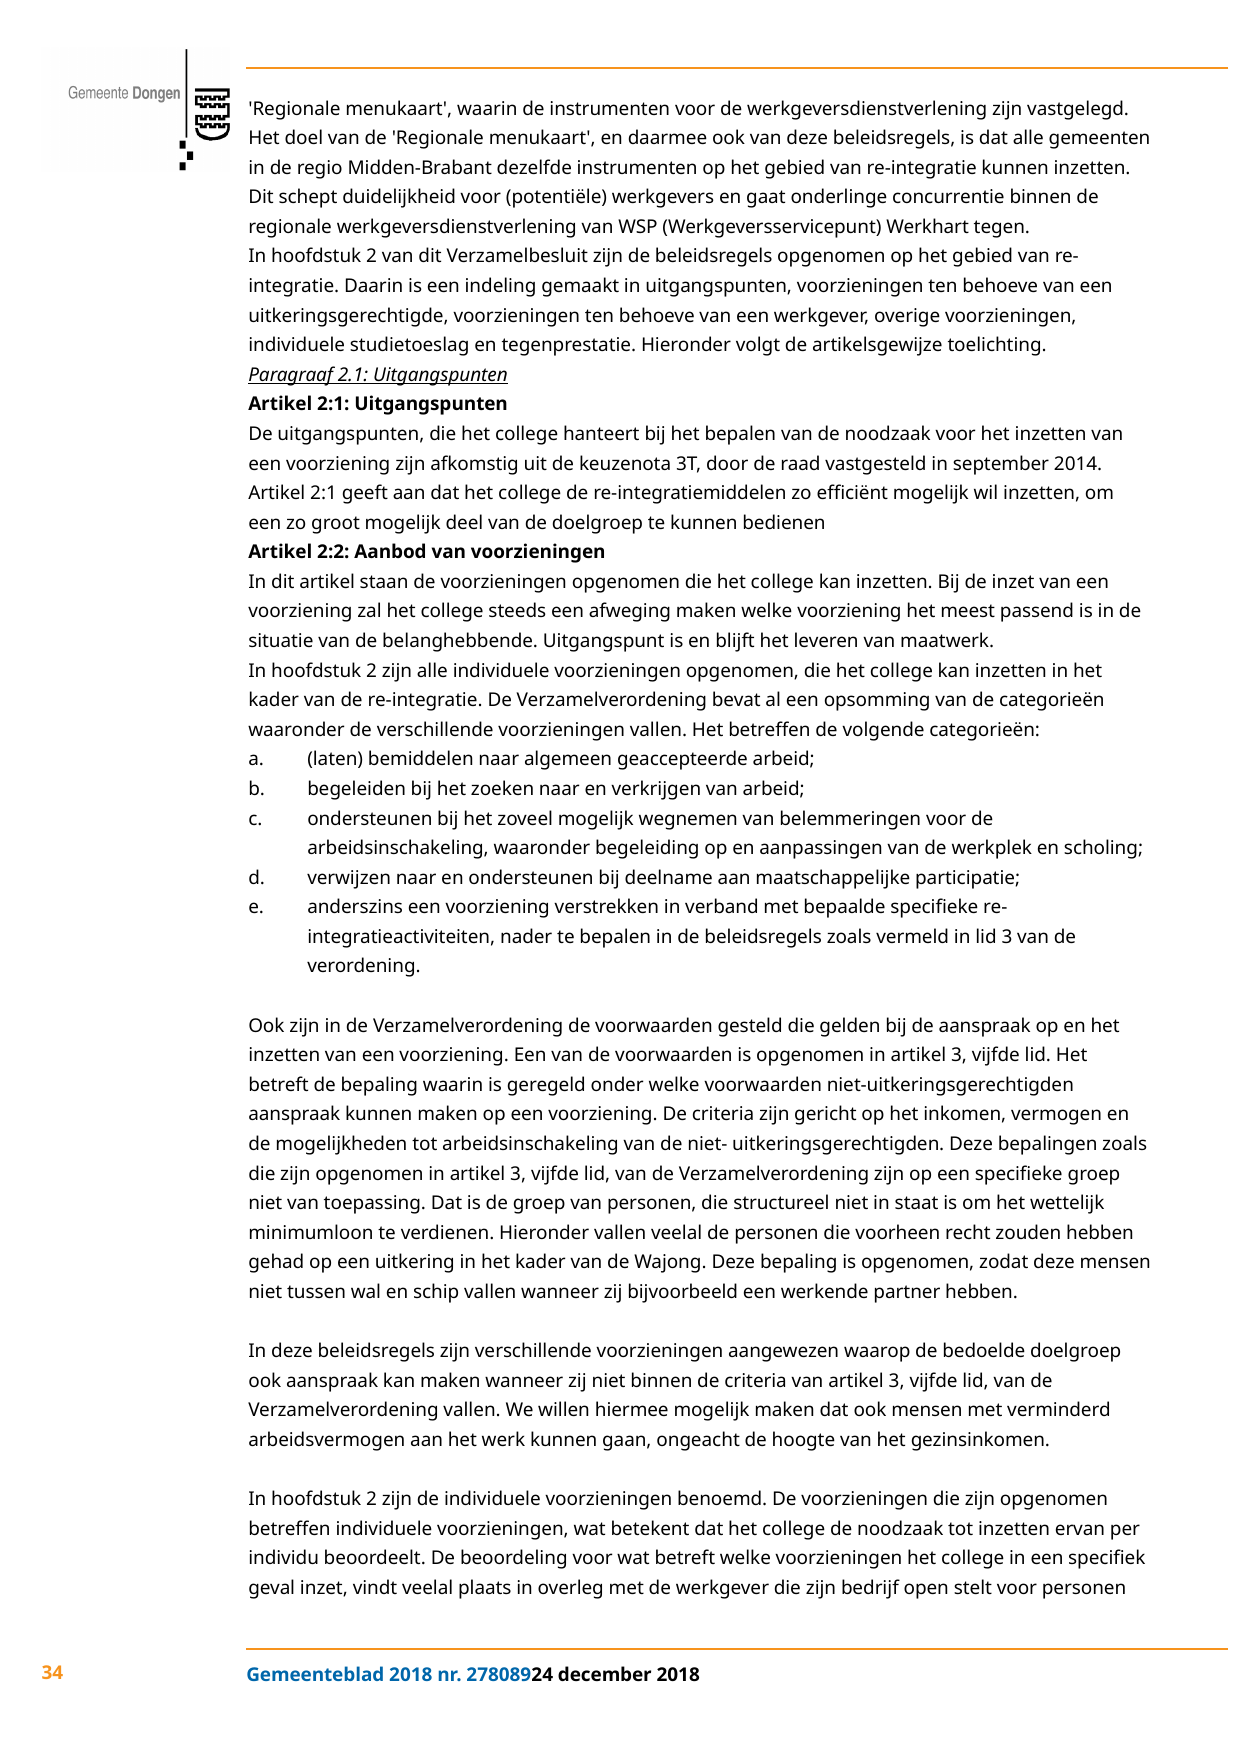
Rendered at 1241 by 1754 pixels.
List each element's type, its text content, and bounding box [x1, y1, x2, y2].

text In hoofdstuk 2 zijn de individuele voorzieningen benoemd. De voorzieningen die zijn opgenomen betreffen individuele voorzieningen, wat betekent dat het college de noodzaak tot inzetten ervan per individu beoordeelt. De beoordeling voor wat betreft welke voorzieningen het college in een specifiek geval inzet, vindt veelal plaats in overleg met de werkgever die zijn bedrijf open stelt voor personen [248, 1485, 1152, 1600]
text Ook zijn in de Verzamelverordening de voorwaarden gesteld die gelden bij de aanspraak op en het inzetten van een voorziening. Een van de voorwaarden is opgenomen in artikel 3, vijfde lid. Het betreft de bepaling waarin is geregeld onder welke voorwaarden niet-uitkeringsgerechtigden aanspraak kunnen maken op een voorziening. De criteria zijn gericht op het inkomen, vermogen en de mogelijkheden tot arbeidsinschakeling van de niet- uitkeringsgerechtigden. Deze bepalingen zoals die zijn opgenomen in artikel 3, vijfde lid, van de Verzamelverordening zijn op een specifieke groep niet van toepassing. Dat is de groep van personen, die structureel niet in staat is om het wettelijk minimumloon te verdienen. Hieronder vallen veelal de personen die voorheen recht zouden hebben gehad op een uitkering in het kader van de Wajong. Deze bepaling is opgenomen, zodat deze mensen niet tussen wal en schip vallen wanneer zij bijvoorbeeld een werkende partner hebben. [248, 1012, 1152, 1304]
text In hoofdstuk 2 zijn alle individuele voorzieningen opgenomen, die het college kan inzetten in het kader van de re-integratie. De Verzamelverordening bevat al een opsomming van de categorieën waaronder de verschillende voorzieningen vallen. Het betreffen de volgende categorieën: [248, 657, 1152, 742]
text In hoofdstuk 2 van dit Verzamelbesluit zijn de beleidsregels opgenomen op het gebied van re-integratie. Daarin is een indeling gemaakt in uitgangspunten, voorzieningen ten behoeve van een uitkeringsgerechtigde, voorzieningen ten behoeve van een werkgever, overige voorzieningen, individuele studietoeslag en tegenprestatie. Hieronder volgt de artikelsgewijze toelichting. [248, 243, 1152, 357]
text 'Regionale menukaart', waarin de instrumenten voor de werkgeversdienstverlening zijn vastgelegd. Het doel van de 'Regionale menukaart', en daarmee ook van deze beleidsregels, is dat alle gemeenten in de regio Midden-Brabant dezelfde instrumenten op het gebied van re-integratie kunnen inzetten. Dit schept duidelijkheid voor (potentiële) werkgevers en gaat onderlinge concurrentie binnen de regionale werkgeversdienstverlening van WSP (Werkgeversservicepunt) Werkhart tegen. [248, 95, 1152, 239]
text In deze beleidsregels zijn verschillende voorzieningen aangewezen waarop de bedoelde doelgroep ook aanspraak kan maken wanneer zij niet binnen de criteria van artikel 3, vijfde lid, van de Verzamelverordening vallen. We willen hiermee mogelijk maken dat ook mensen met verminderd arbeidsvermogen aan het werk kunnen gaan, ongeacht de hoogte van het gezinsinkomen. [248, 1337, 1152, 1452]
text Artikel 2:2: Aanbod van voorzieningen [248, 538, 1152, 564]
list (laten) bemiddelen naar algemeen geaccepteerde arbeid; [248, 746, 1152, 771]
list ondersteunen bij het zoveel mogelijk wegnemen van belemmeringen voor de arbeidsinschakeling, waaronder begeleiding op en aanpassingen van de werkplek en scholing; [248, 805, 1152, 860]
picture [41, 47, 231, 172]
list anderszins een voorziening verstrekken in verband met bepaalde specifieke re-integratieactiviteiten, nader te bepalen in de beleidsregels zoals vermeld in lid 3 van de verordening. [248, 893, 1152, 978]
list verwijzen naar en ondersteunen bij deelname aan maatschappelijke participatie; [248, 864, 1152, 890]
text Artikel 2:1: Uitgangspunten [248, 391, 1152, 416]
text In dit artikel staan de voorzieningen opgenomen die het college kan inzetten. Bij de inzet van een voorziening zal het college steeds een afweging maken welke voorziening het meest passend is in de situatie van de belanghebbende. Uitgangspunt is en blijft het leveren van maatwerk. [248, 568, 1152, 653]
text Paragraaf 2.1: Uitgangspunten [248, 361, 1152, 387]
list begeleiden bij het zoeken naar en verkrijgen van arbeid; [248, 775, 1152, 801]
text De uitgangspunten, die het college hanteert bij het bepalen van de noodzaak voor het inzetten van een voorziening zijn afkomstig uit de keuzenota 3T, door de raad vastgesteld in september 2014. Artikel 2:1 geeft aan dat het college de re-integratiemiddelen zo efficiënt mogelijk wil inzetten, om een zo groot mogelijk deel van de doelgroep te kunnen bedienen [248, 420, 1152, 535]
